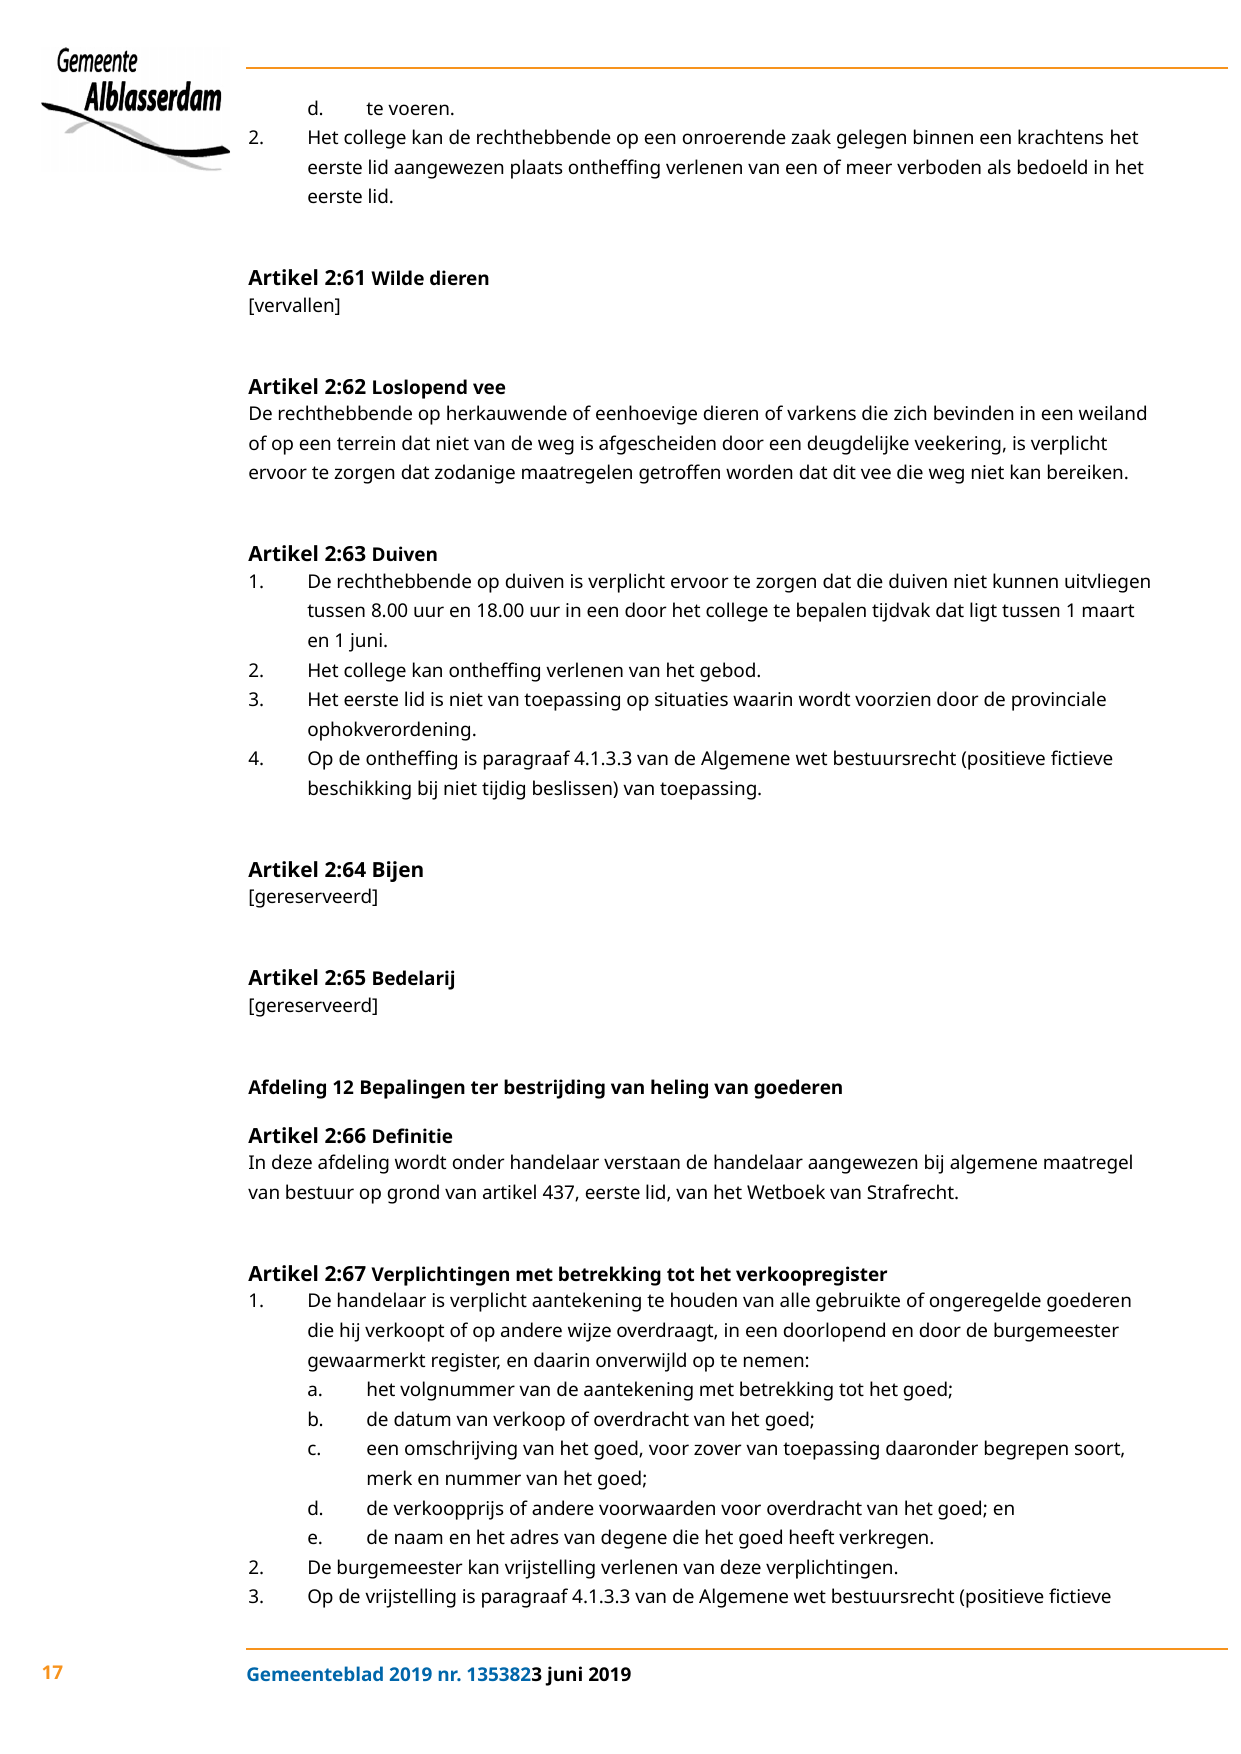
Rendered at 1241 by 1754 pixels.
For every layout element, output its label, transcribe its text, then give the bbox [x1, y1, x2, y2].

text In deze afdeling wordt onder handelaar verstaan de handelaar aangewezen bij algemene maatregel van bestuur op grond van artikel 437, eerste lid, van het Wetboek van Strafrecht. [248, 1149, 1152, 1205]
list De burgemeester kan vrijstelling verlenen van deze verplichtingen. [248, 1554, 1152, 1579]
list een omschrijving van het goed, voor zover van toepassing daaronder begrepen soort, merk en nummer van het goed; [307, 1436, 1152, 1491]
text De rechthebbende op herkauwende of eenhoevige dieren of varkens die zich bevinden in een weiland of op een terrein dat niet van de weg is afgescheiden door een deugdelijke veekering, is verplicht ervoor te zorgen dat zodanige maatregelen getroffen worden dat dit vee die weg niet kan bereiken. [248, 400, 1152, 485]
list Het eerste lid is niet van toepassing op situaties waarin wordt voorzien door de provinciale ophokverordening. [248, 686, 1152, 742]
text [gereserveerd] [248, 992, 1152, 1018]
list het volgnummer van de aantekening met betrekking tot het goed; [307, 1376, 1152, 1402]
list de verkoopprijs of andere voorwaarden voor overdracht van het goed; en [307, 1495, 1152, 1520]
text [gereserveerd] [248, 883, 1152, 909]
list Het college kan de rechthebbende op een onroerende zaak gelegen binnen een krachtens het eerste lid aangewezen plaats ontheffing verlenen van een of meer verboden als bedoeld in het eerste lid. [248, 124, 1152, 209]
text Artikel 2:63 Duiven [248, 539, 1152, 568]
list De rechthebbende op duiven is verplicht ervoor te zorgen dat die duiven niet kunnen uitvliegen tussen 8.00 uur en 18.00 uur in een door het college te bepalen tijdvak dat ligt tussen 1 maart en 1 juni. [248, 568, 1152, 653]
text Afdeling 12 Bepalingen ter bestrijding van heling van goederen [248, 1072, 1152, 1100]
text Artikel 2:61 Wilde dieren [248, 263, 1152, 292]
list te voeren. [307, 95, 1152, 121]
list de datum van verkoop of overdracht van het goed; [307, 1406, 1152, 1432]
text Artikel 2:65 Bedelarij [248, 963, 1152, 992]
text Artikel 2:64 Bijen [248, 855, 1152, 883]
text Artikel 2:67 Verplichtingen met betrekking tot het verkoopregister [248, 1259, 1152, 1288]
text Artikel 2:62 Loslopend vee [248, 372, 1152, 400]
list Op de ontheffing is paragraaf 4.1.3.3 van de Algemene wet bestuursrecht (positieve fictieve beschikking bij niet tijdig beslissen) van toepassing. [248, 746, 1152, 801]
list Het college kan ontheffing verlenen van het gebod. [248, 657, 1152, 682]
list De handelaar is verplicht aantekening te houden van alle gebruikte of ongeregelde goederen die hij verkoopt of op andere wijze overdraagt, in een doorlopend en door de burgemeester gewaarmerkt register, en daarin onverwijld op te nemen: [248, 1288, 1152, 1372]
picture [41, 47, 231, 172]
list de naam en het adres van degene die het goed heeft verkregen. [307, 1524, 1152, 1550]
text [vervallen] [248, 292, 1152, 318]
list Op de vrijstelling is paragraaf 4.1.3.3 van de Algemene wet bestuursrecht (positieve fictieve [248, 1583, 1152, 1609]
text Artikel 2:66 Definitie [248, 1121, 1152, 1149]
